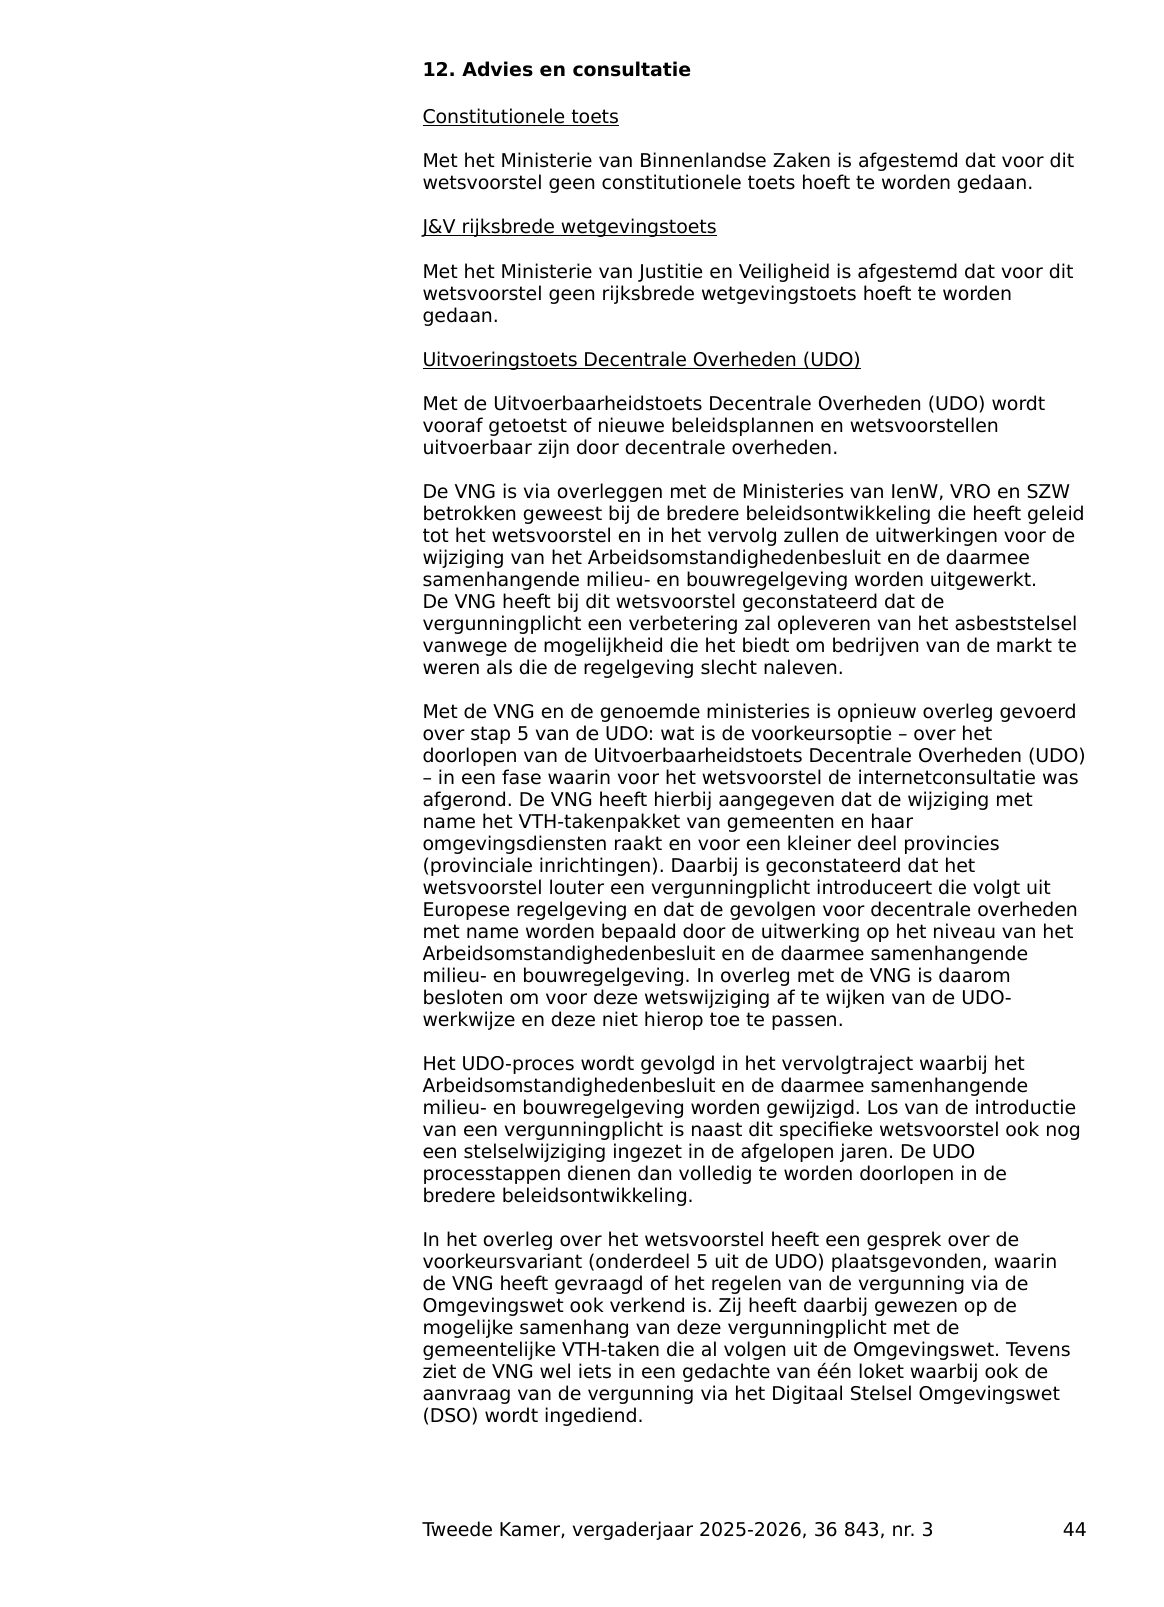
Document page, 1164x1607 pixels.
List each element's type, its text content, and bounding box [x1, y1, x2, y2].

subtitle J&V rijksbrede wetgevingstoets [422, 216, 1087, 238]
text Met het Ministerie van Binnenlandse Zaken is afgestemd dat voor dit wetsvoorstel geen constitutionele toets hoeft te worden gedaan. [422, 150, 1087, 194]
subtitle Uitvoeringstoets Decentrale Overheden (UDO) [422, 349, 1087, 371]
text De VNG is via overleggen met de Ministeries van IenW, VRO en SZW betrokken geweest bij de bredere beleidsontwikkeling die heeft geleid tot het wetsvoorstel en in het vervolg zullen de uitwerkingen voor de wijziging van het Arbeidsomstandighedenbesluit en de daarmee samenhangende milieu- en bouwregelgeving worden uitgewerkt. [422, 481, 1087, 591]
text Het UDO-proces wordt gevolgd in het vervolgtraject waarbij het Arbeidsomstandighedenbesluit en de daarmee samenhangende milieu- en bouwregelgeving worden gewijzigd. Los van de introductie van een vergunningplicht is naast dit specifieke wetsvoorstel ook nog een stelselwijziging ingezet in de afgelopen jaren. De UDO processtappen dienen dan volledig te worden doorlopen in de bredere beleidsontwikkeling. [422, 1053, 1087, 1207]
subtitle 12. Advies en consultatie [422, 59, 1087, 81]
text Met het Ministerie van Justitie en Veiligheid is afgestemd dat voor dit wetsvoorstel geen rijksbrede wetgevingstoets hoeft te worden gedaan. [422, 261, 1087, 326]
text In het overleg over het wetsvoorstel heeft een gesprek over de voorkeursvariant (onderdeel 5 uit de UDO) plaatsgevonden, waarin de VNG heeft gevraagd of het regelen van de vergunning via de Omgevingswet ook verkend is. Zij heeft daarbij gewezen op de mogelijke samenhang van deze vergunningplicht met de gemeentelijke VTH-taken die al volgen uit de Omgevingswet. Tevens ziet de VNG wel iets in een gedachte van één loket waarbij ook de aanvraag van de vergunning via het Digitaal Stelsel Omgevingswet (DSO) wordt ingediend. [422, 1229, 1087, 1427]
text Met de VNG en de genoemde ministeries is opnieuw overleg gevoerd over stap 5 van de UDO: wat is de voorkeursoptie – over het doorlopen van de Uitvoerbaarheidstoets Decentrale Overheden (UDO) – in een fase waarin voor het wetsvoorstel de internetconsultatie was afgerond. De VNG heeft hierbij aangegeven dat de wijziging met name het VTH-takenpakket van gemeenten en haar omgevingsdiensten raakt en voor een kleiner deel provincies (provinciale inrichtingen). Daarbij is geconstateerd dat het wetsvoorstel louter een vergunningplicht introduceert die volgt uit Europese regelgeving en dat de gevolgen voor decentrale overheden met name worden bepaald door de uitwerking op het niveau van het Arbeidsomstandighedenbesluit en de daarmee samenhangende milieu- en bouwregelgeving. In overleg met de VNG is daarom besloten om voor deze wetswijziging af te wijken van de UDO-werkwijze en deze niet hierop toe te passen. [422, 701, 1087, 1031]
text De VNG heeft bij dit wetsvoorstel geconstateerd dat de vergunningplicht een verbetering zal opleveren van het asbeststelsel vanwege de mogelijkheid die het biedt om bedrijven van de markt te weren als die de regelgeving slecht naleven. [422, 591, 1087, 679]
text Met de Uitvoerbaarheidstoets Decentrale Overheden (UDO) wordt vooraf getoetst of nieuwe beleidsplannen en wetsvoorstellen uitvoerbaar zijn door decentrale overheden. [422, 393, 1087, 459]
subtitle Constitutionele toets [422, 106, 1087, 128]
